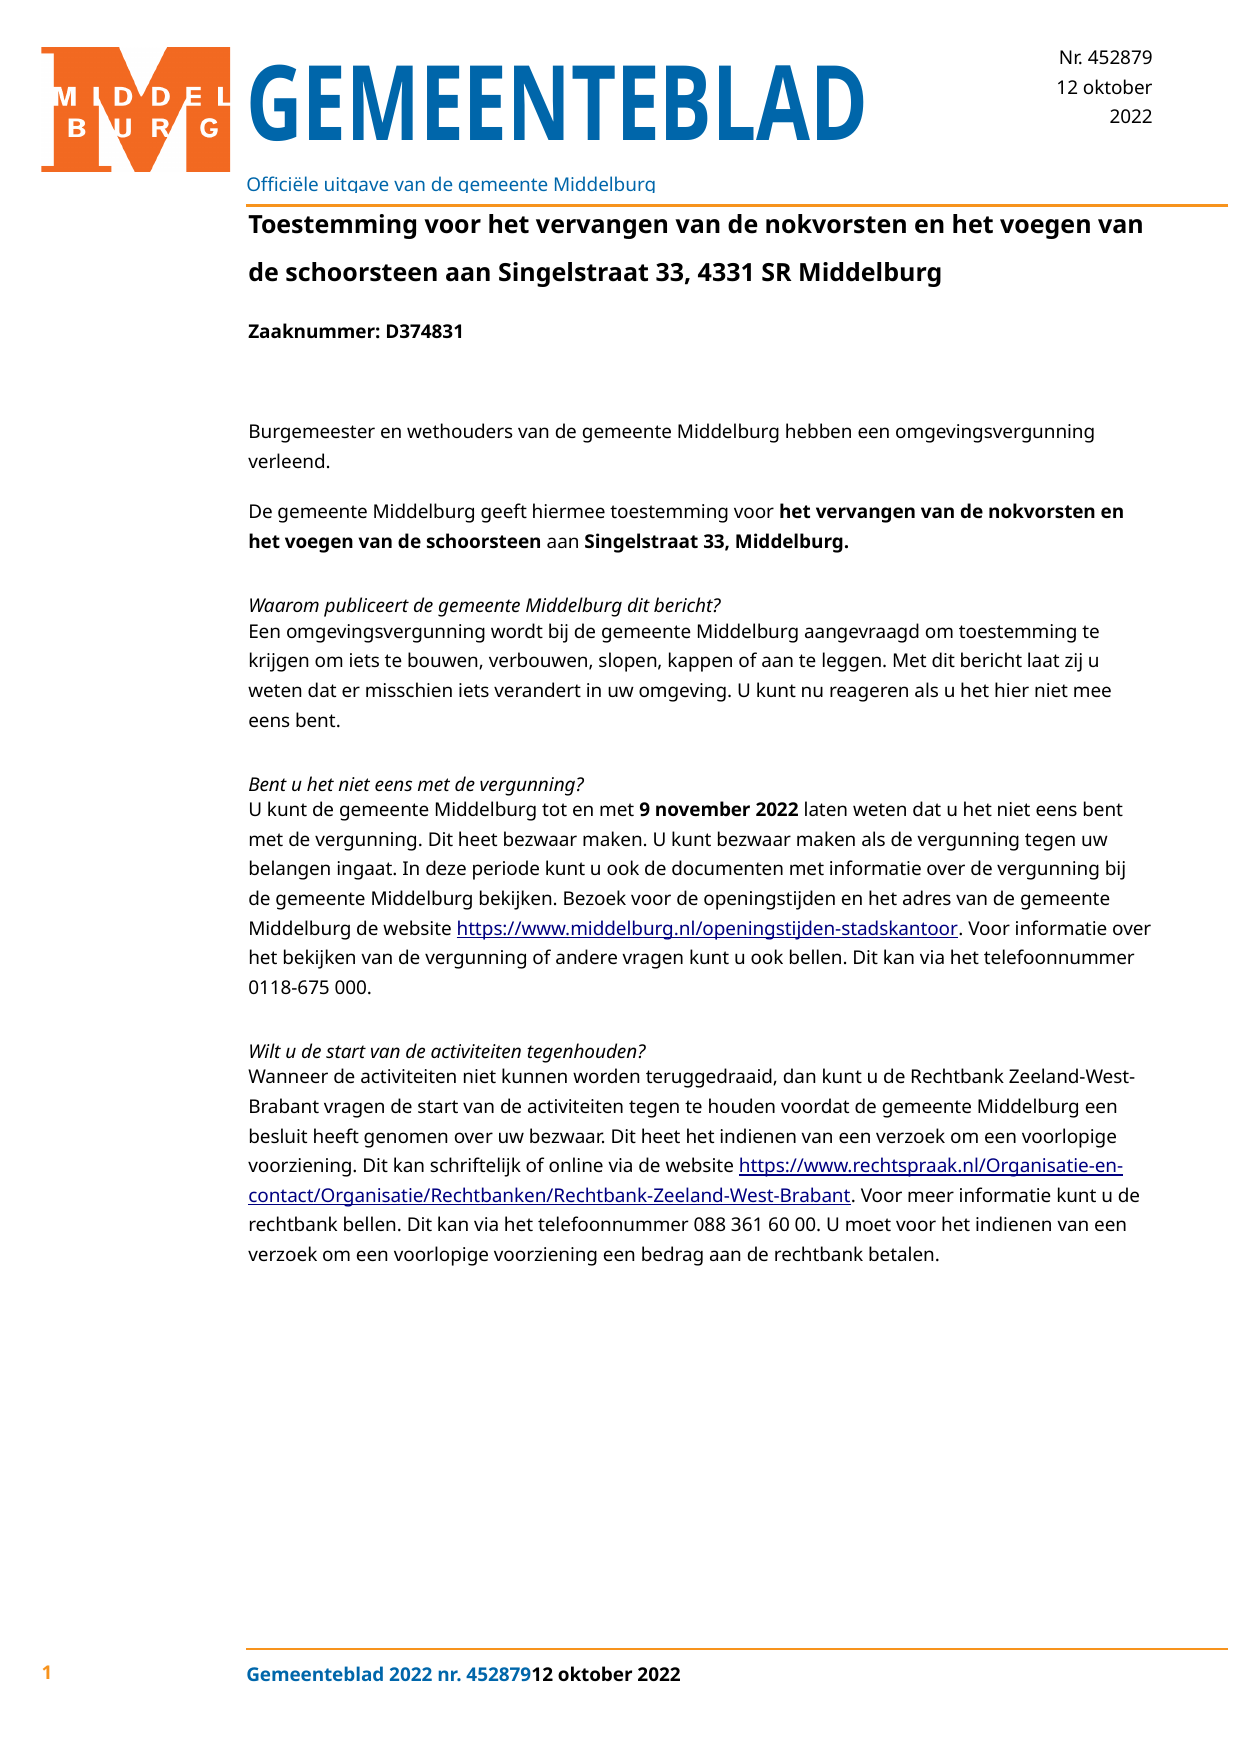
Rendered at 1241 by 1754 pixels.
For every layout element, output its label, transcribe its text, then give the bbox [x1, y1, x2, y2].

text Wilt u de start van de activiteiten tegenhouden? [248, 1038, 1152, 1064]
picture [41, 47, 231, 172]
text Wanneer de activiteiten niet kunnen worden teruggedraaid, dan kunt u de Rechtbank Zeeland-West-Brabant vragen de start van de activiteiten tegen te houden voordat de gemeente Middelburg een besluit heeft genomen over uw bezwaar. Dit heet het indienen van een verzoek om een voorlopige voorziening. Dit kan schriftelijk of online via de website https://www.rechtspraak.nl/Organisatie-en-contact/Organisatie/Rechtbanken/Rechtbank-Zeeland-West-Brabant. Voor meer informatie kunt u de rechtbank bellen. Dit kan via het telefoonnummer 088 361 60 00. U moet voor het indienen van een verzoek om een voorlopige voorziening een bedrag aan de rechtbank betalen. [248, 1064, 1152, 1267]
text Toestemming voor het vervangen van de nokvorsten en het voegen van de schoorsteen aan Singelstraat 33, 4331 SR Middelburg [248, 207, 1152, 288]
text Burgemeester en wethouders van de gemeente Middelburg hebben een omgevingsvergunning verleend. [248, 419, 1152, 474]
text Een omgevingsvergunning wordt bij de gemeente Middelburg aangevraagd om toestemming te krijgen om iets te bouwen, verbouwen, slopen, kappen of aan te leggen. Met dit bericht laat zij u weten dat er misschien iets verandert in uw omgeving. U kunt nu reageren als u het hier niet mee eens bent. [248, 618, 1152, 732]
text Zaaknummer: D374831 [248, 318, 1152, 344]
text De gemeente Middelburg geeft hiermee toestemming voor het vervangen van de nokvorsten en het voegen van de schoorsteen aan Singelstraat 33, Middelburg. [248, 499, 1152, 554]
text Waarom publiceert de gemeente Middelburg dit bericht? [248, 592, 1152, 618]
text U kunt de gemeente Middelburg tot en met 9 november 2022 laten weten dat u het niet eens bent met de vergunning. Dit heet bezwaar maken. U kunt bezwaar maken als de vergunning tegen uw belangen ingaat. In deze periode kunt u ook de documenten met informatie over de vergunning bij de gemeente Middelburg bekijken. Bezoek voor de openingstijden en het adres van de gemeente Middelburg de website https://www.middelburg.nl/openingstijden-stadskantoor. Voor informatie over het bekijken van de vergunning of andere vragen kunt u ook bellen. Dit kan via het telefoonnummer 0118-675 000. [248, 796, 1152, 1000]
text Bent u het niet eens met de vergunning? [248, 771, 1152, 796]
